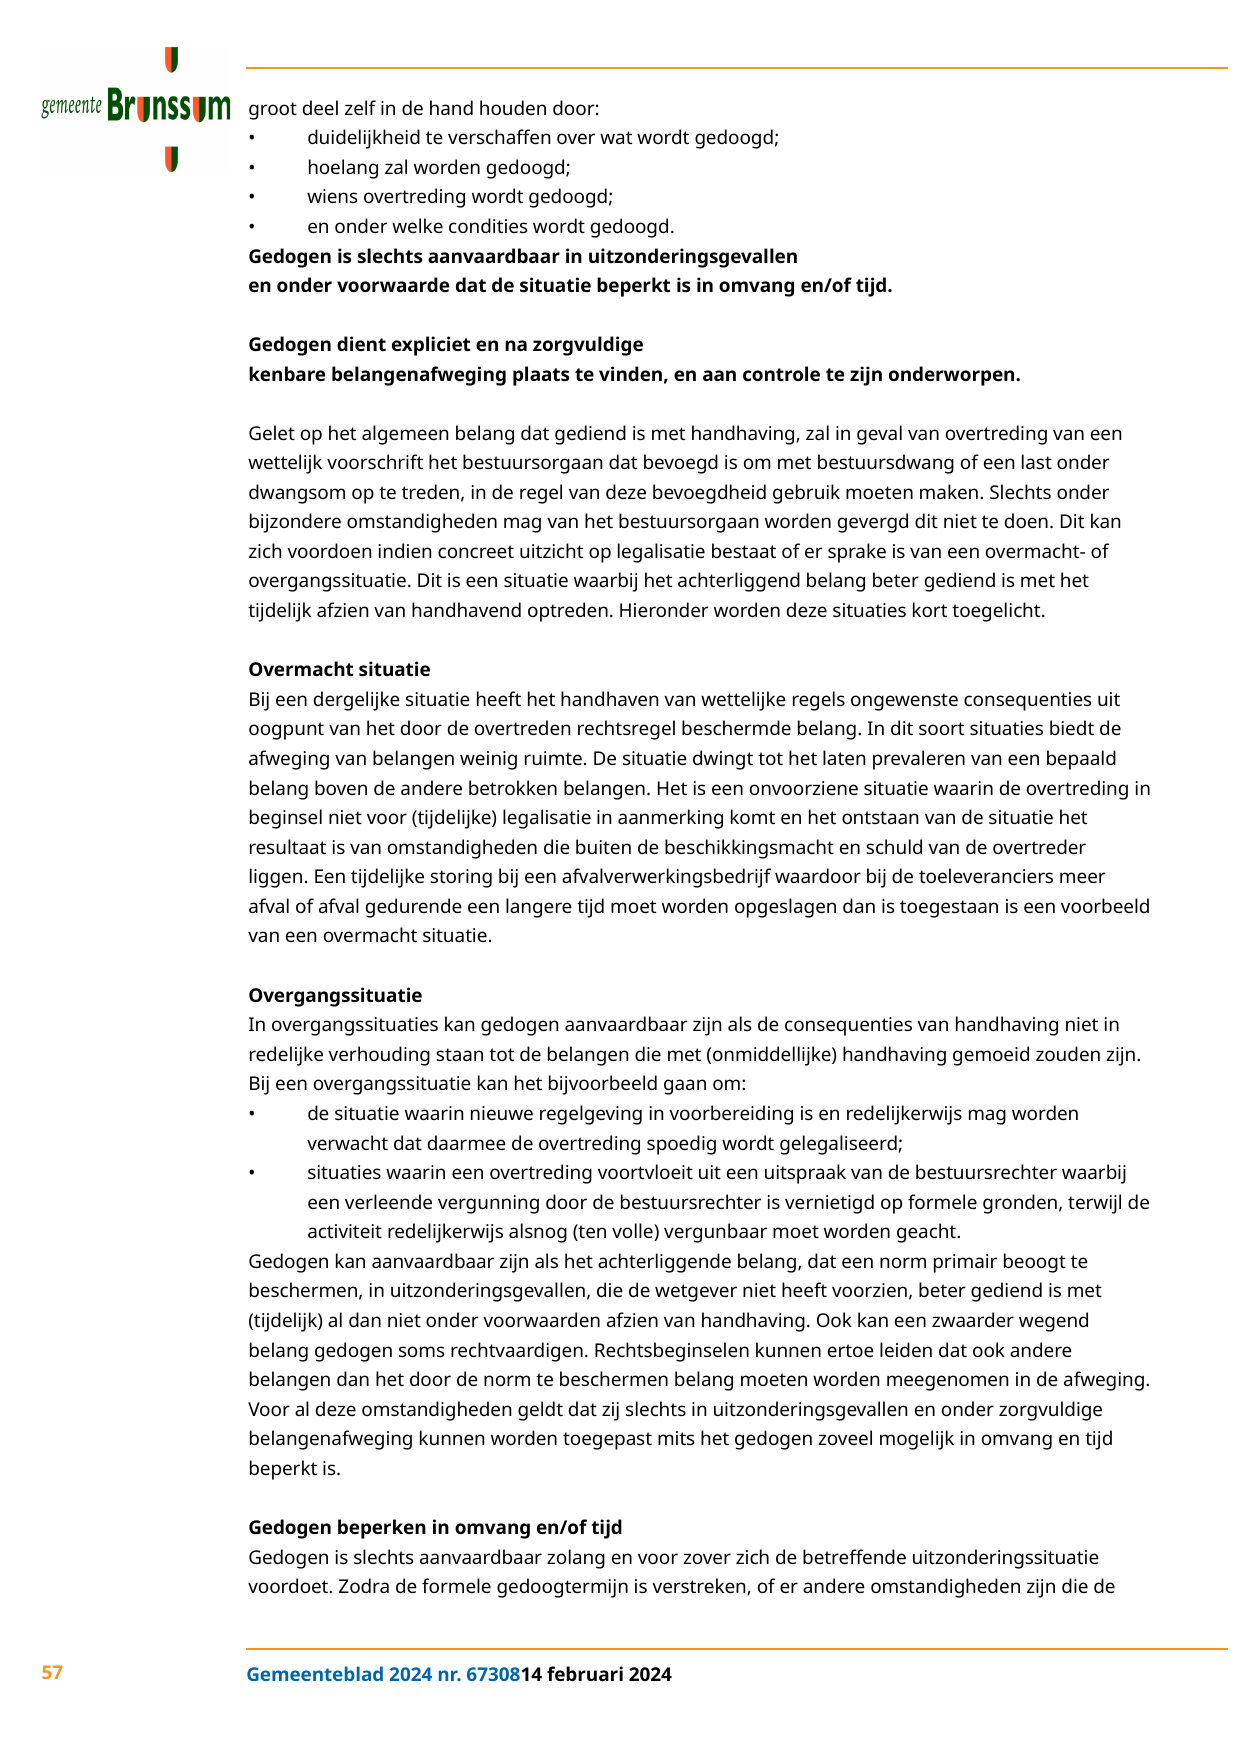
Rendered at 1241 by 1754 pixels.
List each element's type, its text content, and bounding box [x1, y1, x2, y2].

text Overgangssituatie [248, 982, 1152, 1007]
list de situatie waarin nieuwe regelgeving in voorbereiding is en redelijkerwijs mag worden verwacht dat daarmee de overtreding spoedig wordt gelegaliseerd; [248, 1100, 1152, 1155]
text Gelet op het algemeen belang dat gediend is met handhaving, zal in geval van overtreding van een wettelijk voorschrift het bestuursorgaan dat bevoegd is om met bestuursdwang of een last onder dwangsom op te treden, in de regel van deze bevoegdheid gebruik moeten maken. Slechts onder bijzondere omstandigheden mag van het bestuursorgaan worden gevergd dit niet te doen. Dit kan zich voordoen indien concreet uitzicht op legalisatie bestaat of er sprake is van een overmacht- of overgangssituatie. Dit is een situatie waarbij het achterliggend belang beter gediend is met het tijdelijk afzien van handhavend optreden. Hieronder worden deze situaties kort toegelicht. [248, 420, 1152, 623]
picture [41, 47, 231, 172]
text Bij een dergelijke situatie heeft het handhaven van wettelijke regels ongewenste consequenties uit oogpunt van het door de overtreden rechtsregel beschermde belang. In dit soort situaties biedt de afweging van belangen weinig ruimte. De situatie dwingt tot het laten prevaleren van een bepaald belang boven de andere betrokken belangen. Het is een onvoorziene situatie waarin de overtreding in beginsel niet voor (tijdelijke) legalisatie in aanmerking komt en het ontstaan van de situatie het resultaat is van omstandigheden die buiten de beschikkingsmacht en schuld van de overtreder liggen. Een tijdelijke storing bij een afvalverwerkingsbedrijf waardoor bij de toeleveranciers meer afval of afval gedurende een langere tijd moet worden opgeslagen dan is toegestaan is een voorbeeld van een overmacht situatie. [248, 686, 1152, 948]
text Gedogen beperken in omvang en/of tijd [248, 1514, 1152, 1540]
list wiens overtreding wordt gedoogd; [248, 183, 1152, 209]
text Gedogen is slechts aanvaardbaar zolang en voor zover zich de betreffende uitzonderingssituatie voordoet. Zodra de formele gedoogtermijn is verstreken, of er andere omstandigheden zijn die de [248, 1544, 1152, 1599]
text Gedogen kan aanvaardbaar zijn als het achterliggende belang, dat een norm primair beoogt te beschermen, in uitzonderingsgevallen, die de wetgever niet heeft voorzien, beter gediend is met (tijdelijk) al dan niet onder voorwaarden afzien van handhaving. Ook kan een zwaarder wegend belang gedogen soms rechtvaardigen. Rechtsbeginselen kunnen ertoe leiden dat ook andere belangen dan het door de norm te beschermen belang moeten worden meegenomen in de afweging. Voor al deze omstandigheden geldt dat zij slechts in uitzonderingsgevallen en onder zorgvuldige belangenafweging kunnen worden toegepast mits het gedogen zoveel mogelijk in omvang en tijd beperkt is. [248, 1248, 1152, 1481]
text Overmacht situatie [248, 656, 1152, 682]
text groot deel zelf in de hand houden door: [248, 95, 1152, 121]
list situaties waarin een overtreding voortvloeit uit een uitspraak van de bestuursrechter waarbij een verleende vergunning door de bestuursrechter is vernietigd op formele gronden, terwijl de activiteit redelijkerwijs alsnog (ten volle) vergunbaar moet worden geacht. [248, 1159, 1152, 1244]
list hoelang zal worden gedoogd; [248, 154, 1152, 180]
text In overgangssituaties kan gedogen aanvaardbaar zijn als de consequenties van handhaving niet in redelijke verhouding staan tot de belangen die met (onmiddellijke) handhaving gemoeid zouden zijn. Bij een overgangssituatie kan het bijvoorbeeld gaan om: [248, 1011, 1152, 1096]
list duidelijkheid te verschaffen over wat wordt gedoogd; [248, 124, 1152, 150]
table_header Gedogen is slechts aanvaardbaar in uitzonderingsgevallen en onder voorwaarde dat de situatie beperkt is in omvang en/of tijd. Gedogen dient expliciet en na zorgvuldige kenbare belangenafweging plaats te vinden, en aan controle te zijn onderworpen. [248, 243, 1152, 387]
list en onder welke condities wordt gedoogd. [248, 213, 1152, 239]
